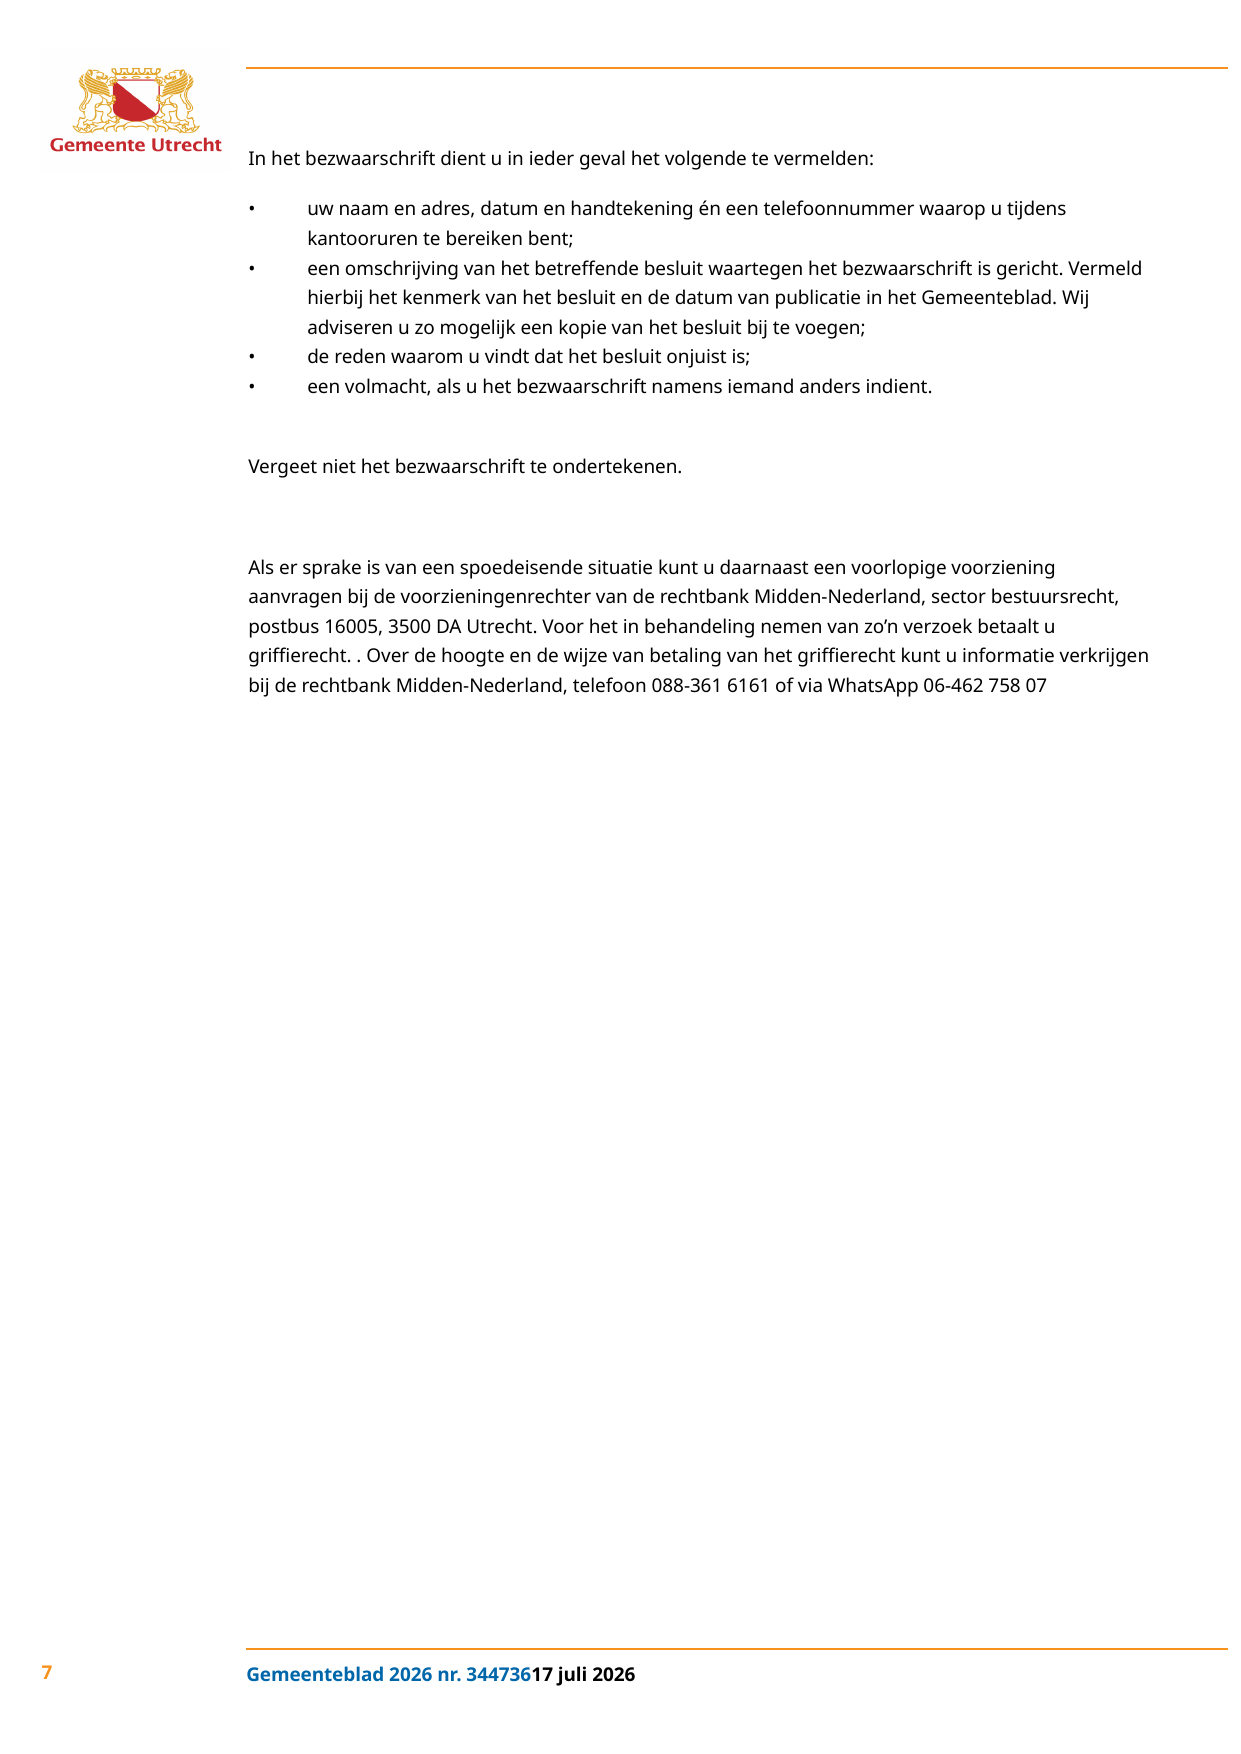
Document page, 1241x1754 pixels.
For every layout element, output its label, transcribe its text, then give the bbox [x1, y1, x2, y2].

list uw naam en adres, datum en handtekening én een telefoonnummer waarop u tijdens kantooruren te bereiken bent; [248, 196, 1152, 251]
picture [41, 47, 231, 172]
list de reden waarom u vindt dat het besluit onjuist is; [248, 343, 1152, 369]
text Als er sprake is van een spoedeisende situatie kunt u daarnaast een voorlopige voorziening aanvragen bij de voorzieningenrechter van de rechtbank Midden-Nederland, sector bestuursrecht, postbus 16005, 3500 DA Utrecht. Voor het in behandeling nemen van zo’n verzoek betaalt u griffierecht. . Over de hoogte en de wijze van betaling van het griffierecht kunt u informatie verkrijgen bij de rechtbank Midden-Nederland, telefoon 088-361 6161 of via WhatsApp 06-462 758 07 [248, 554, 1152, 698]
list een volmacht, als u het bezwaarschrift namens iemand anders indient. [248, 373, 1152, 399]
list een omschrijving van het betreffende besluit waartegen het bezwaarschrift is gericht. Vermeld hierbij het kenmerk van het besluit en de datum van publicatie in het Gemeenteblad. Wij adviseren u zo mogelijk een kopie van het besluit bij te voegen; [248, 255, 1152, 340]
text Vergeet niet het bezwaarschrift te ondertekenen. [248, 453, 1152, 479]
text In het bezwaarschrift dient u in ieder geval het volgende te vermelden: [248, 145, 1152, 171]
